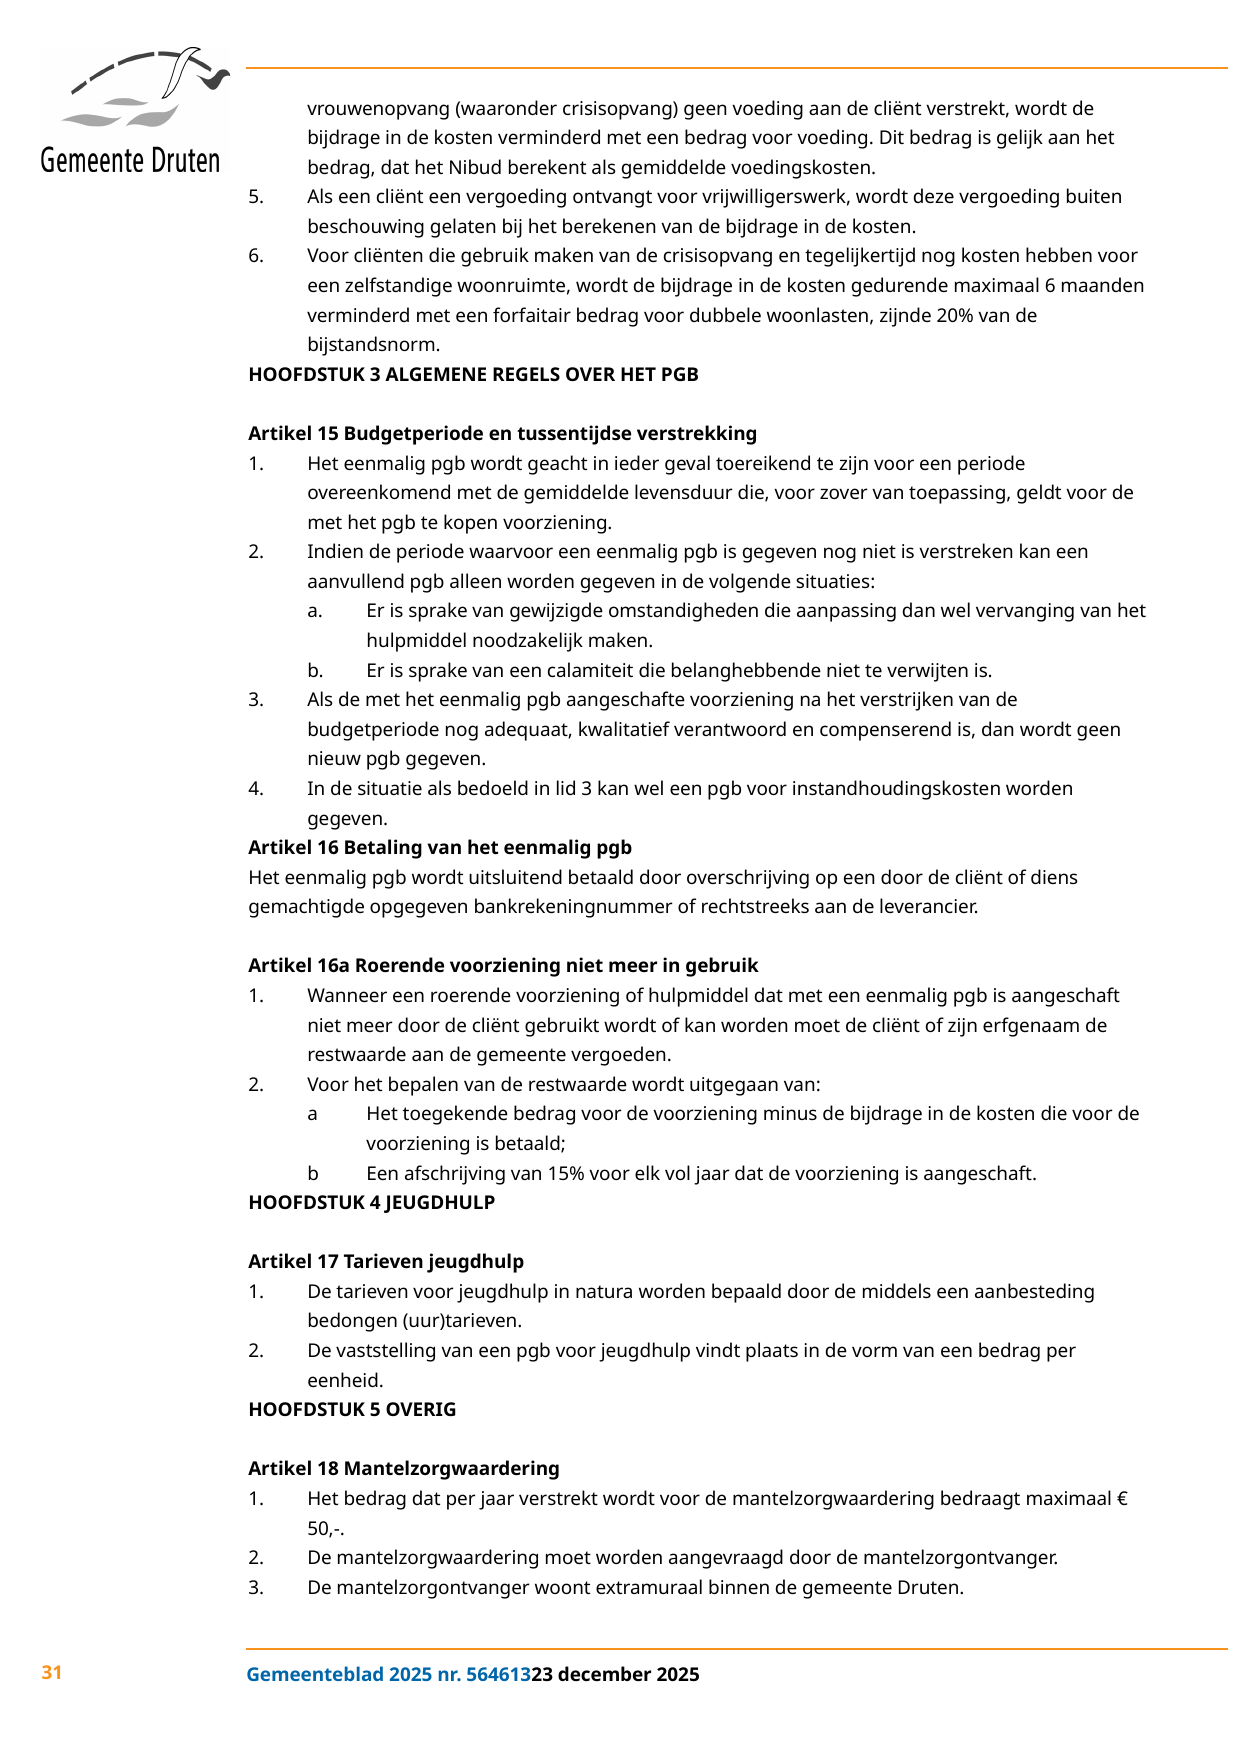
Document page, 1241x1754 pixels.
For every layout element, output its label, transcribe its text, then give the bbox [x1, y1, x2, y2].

list De tarieven voor jeugdhulp in natura worden bepaald door de middels een aanbesteding bedongen (uur)tarieven. [248, 1278, 1152, 1333]
list Als een cliënt een vergoeding ontvangt voor vrijwilligerswerk, wordt deze vergoeding buiten beschouwing gelaten bij het berekenen van de bijdrage in de kosten. [248, 183, 1152, 239]
text Artikel 16a Roerende voorziening niet meer in gebruik [248, 953, 1152, 978]
list vrouwenopvang (waaronder crisisopvang) geen voeding aan de cliënt verstrekt, wordt de bijdrage in de kosten verminderd met een bedrag voor voeding. Dit bedrag is gelijk aan het bedrag, dat het Nibud berekent als gemiddelde voedingskosten. [248, 95, 1152, 180]
list Wanneer een roerende voorziening of hulpmiddel dat met een eenmalig pgb is aangeschaft niet meer door de cliënt gebruikt wordt of kan worden moet de cliënt of zijn erfgenaam de restwaarde aan de gemeente vergoeden. [248, 982, 1152, 1067]
list Als de met het eenmalig pgb aangeschafte voorziening na het verstrijken van de budgetperiode nog adequaat, kwalitatief verantwoord en compenserend is, dan wordt geen nieuw pgb gegeven. [248, 686, 1152, 771]
list De mantelzorgwaardering moet worden aangevraagd door de mantelzorgontvanger. [248, 1544, 1152, 1570]
list Het eenmalig pgb wordt geacht in ieder geval toereikend te zijn voor een periode overeenkomend met de gemiddelde levensduur die, voor zover van toepassing, geldt voor de met het pgb te kopen voorziening. [248, 450, 1152, 535]
list Er is sprake van gewijzigde omstandigheden die aanpassing dan wel vervanging van het hulpmiddel noodzakelijk maken. [307, 598, 1152, 653]
text Artikel 18 Mantelzorgwaardering [248, 1456, 1152, 1481]
text HOOFDSTUK 3 ALGEMENE REGELS OVER HET PGB [248, 361, 1152, 387]
list Indien de periode waarvoor een eenmalig pgb is gegeven nog niet is verstreken kan een aanvullend pgb alleen worden gegeven in de volgende situaties: [248, 538, 1152, 594]
list Het bedrag dat per jaar verstrekt wordt voor de mantelzorgwaardering bedraagt maximaal € 50,-. [248, 1485, 1152, 1541]
text Het eenmalig pgb wordt uitsluitend betaald door overschrijving op een door de cliënt of diens gemachtigde opgegeven bankrekeningnummer of rechtstreeks aan de leverancier. [248, 864, 1152, 919]
list Voor het bepalen van de restwaarde wordt uitgegaan van: [248, 1071, 1152, 1097]
picture [41, 47, 231, 172]
text HOOFDSTUK 5 OVERIG [248, 1396, 1152, 1422]
text HOOFDSTUK 4 JEUGDHULP [248, 1189, 1152, 1215]
list Het toegekende bedrag voor de voorziening minus de bijdrage in de kosten die voor de voorziening is betaald; [307, 1101, 1152, 1156]
text Artikel 16 Betaling van het eenmalig pgb [248, 834, 1152, 860]
list Een afschrijving van 15% voor elk vol jaar dat de voorziening is aangeschaft. [307, 1160, 1152, 1186]
text Artikel 17 Tarieven jeugdhulp [248, 1248, 1152, 1274]
list Voor cliënten die gebruik maken van de crisisopvang en tegelijkertijd nog kosten hebben voor een zelfstandige woonruimte, wordt de bijdrage in de kosten gedurende maximaal 6 maanden verminderd met een forfaitair bedrag voor dubbele woonlasten, zijnde 20% van de bijstandsnorm. [248, 243, 1152, 357]
list De vaststelling van een pgb voor jeugdhulp vindt plaats in de vorm van een bedrag per eenheid. [248, 1337, 1152, 1393]
text Artikel 15 Budgetperiode en tussentijdse verstrekking [248, 420, 1152, 446]
list Er is sprake van een calamiteit die belanghebbende niet te verwijten is. [307, 657, 1152, 683]
list De mantelzorgontvanger woont extramuraal binnen de gemeente Druten. [248, 1574, 1152, 1600]
list In de situatie als bedoeld in lid 3 kan wel een pgb voor instandhoudingskosten worden gegeven. [248, 775, 1152, 831]
